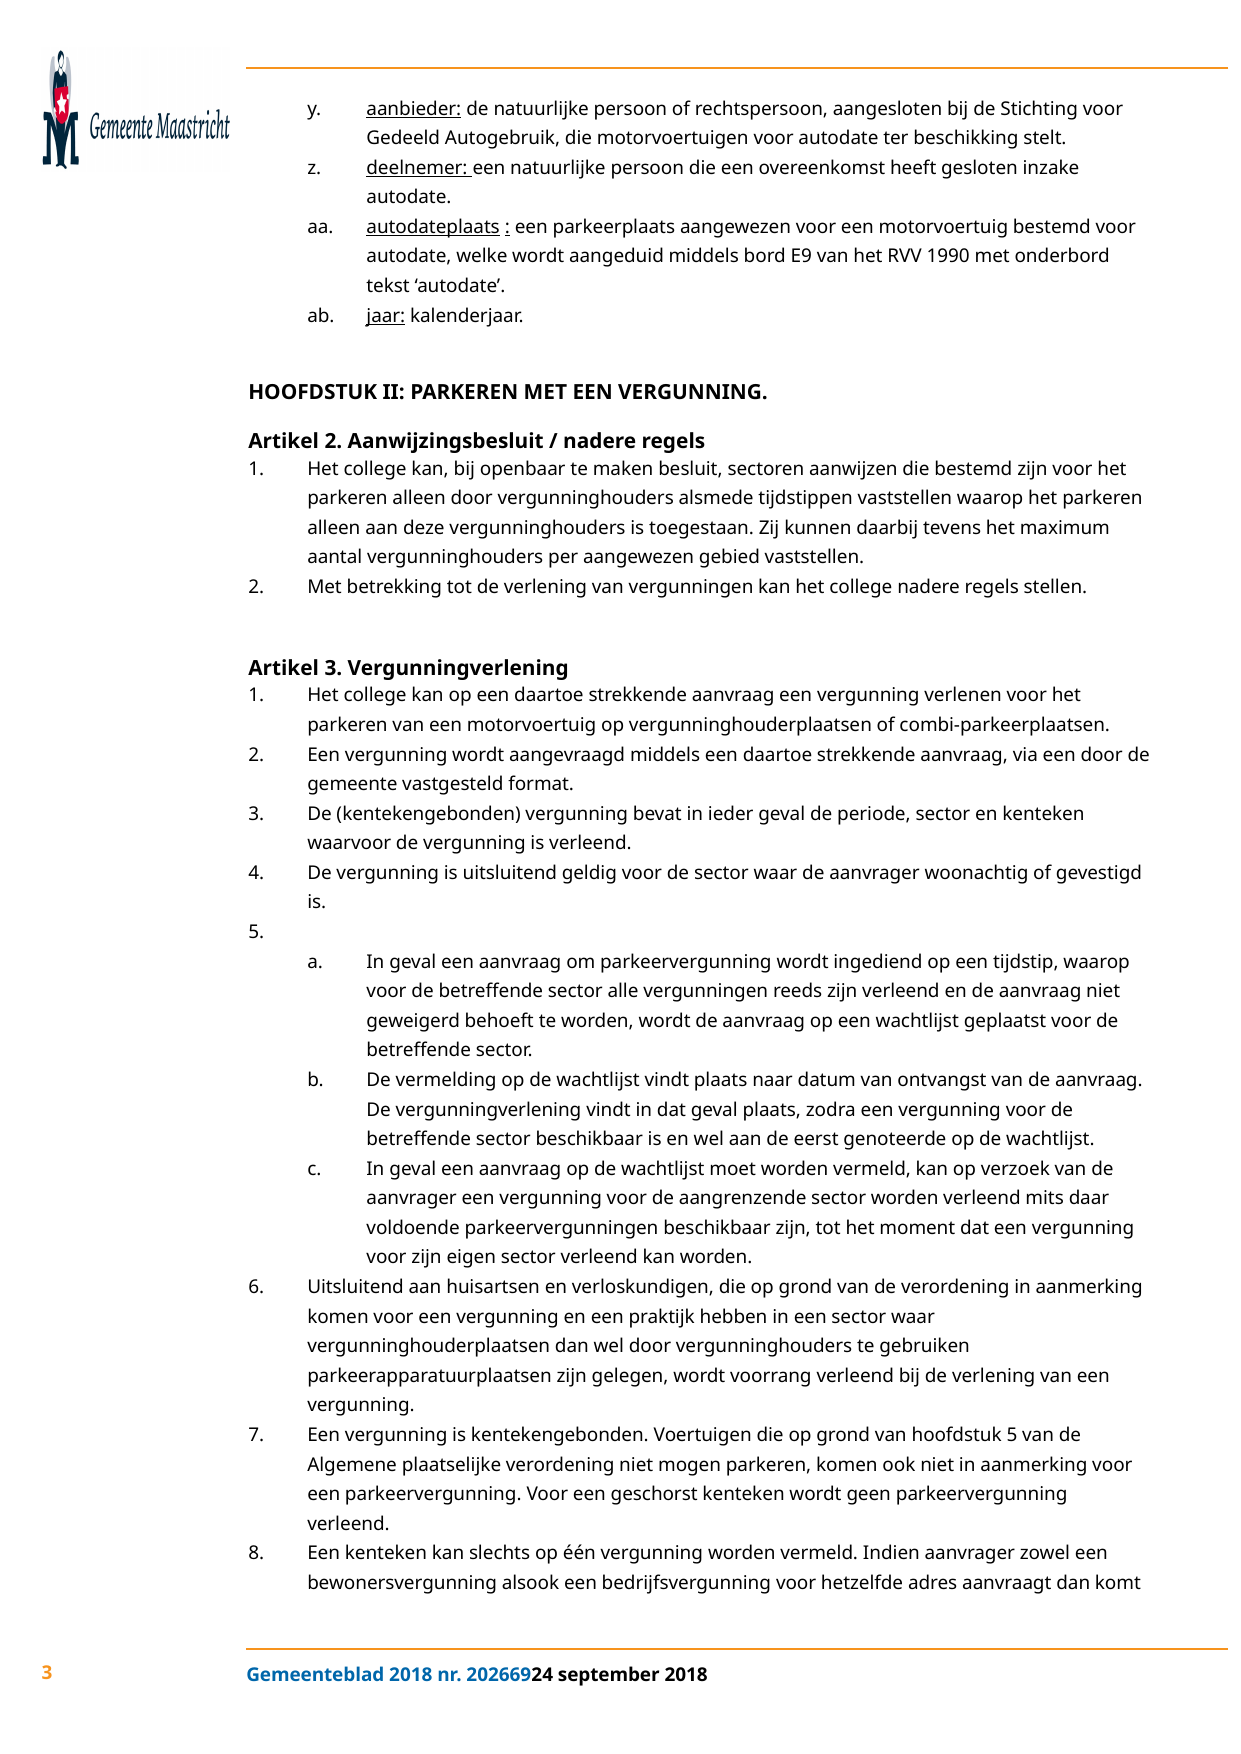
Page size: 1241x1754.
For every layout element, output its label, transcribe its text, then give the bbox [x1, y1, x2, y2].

list aanbieder: de natuurlijke persoon of rechtspersoon, aangesloten bij de Stichting voor Gedeeld Autogebruik, die motorvoertuigen voor autodate ter beschikking stelt. [307, 95, 1152, 150]
text Artikel 2. Aanwijzingsbesluit / nadere regels [248, 426, 1152, 455]
text HOOFDSTUK II: PARKEREN MET EEN VERGUNNING. [248, 377, 1152, 406]
list Met betrekking tot de verlening van vergunningen kan het college nadere regels stellen. [248, 573, 1152, 599]
list jaar: kalenderjaar. [307, 302, 1152, 328]
list De vergunning is uitsluitend geldig voor de sector waar de aanvrager woonachtig of gevestigd is. [248, 859, 1152, 914]
list In geval een aanvraag op de wachtlijst moet worden vermeld, kan op verzoek van de aanvrager een vergunning voor de aangrenzende sector worden verleend mits daar voldoende parkeervergunningen beschikbaar zijn, tot het moment dat een vergunning voor zijn eigen sector verleend kan worden. [307, 1155, 1152, 1269]
list Het college kan op een daartoe strekkende aanvraag een vergunning verlenen voor het parkeren van een motorvoertuig op vergunninghouderplaatsen of combi-parkeerplaatsen. [248, 682, 1152, 737]
list De vermelding op de wachtlijst vindt plaats naar datum van ontvangst van de aanvraag. De vergunningverlening vindt in dat geval plaats, zodra een vergunning voor de betreffende sector beschikbaar is en wel aan de eerst genoteerde op de wachtlijst. [307, 1066, 1152, 1151]
list deelnemer: een natuurlijke persoon die een overeenkomst heeft gesloten inzake autodate. [307, 154, 1152, 209]
list autodateplaats : een parkeerplaats aangewezen voor een motorvoertuig bestemd voor autodate, welke wordt aangeduid middels bord E9 van het RVV 1990 met onderbord tekst ‘autodate’. [307, 213, 1152, 298]
list De (kentekengebonden) vergunning bevat in ieder geval de periode, sector en kenteken waarvoor de vergunning is verleend. [248, 800, 1152, 855]
picture [41, 47, 231, 172]
list Een vergunning wordt aangevraagd middels een daartoe strekkende aanvraag, via een door de gemeente vastgesteld format. [248, 741, 1152, 796]
list Een vergunning is kentekengebonden. Voertuigen die op grond van hoofdstuk 5 van de Algemene plaatselijke verordening niet mogen parkeren, komen ook niet in aanmerking voor een parkeervergunning. Voor een geschorst kenteken wordt geen parkeervergunning verleend. [248, 1421, 1152, 1536]
list In geval een aanvraag om parkeervergunning wordt ingediend op een tijdstip, waarop voor de betreffende sector alle vergunningen reeds zijn verleend en de aanvraag niet geweigerd behoeft te worden, wordt de aanvraag op een wachtlijst geplaatst voor de betreffende sector. [307, 948, 1152, 1062]
list Een kenteken kan slechts op één vergunning worden vermeld. Indien aanvrager zowel een bewonersvergunning alsook een bedrijfsvergunning voor hetzelfde adres aanvraagt dan komt [248, 1539, 1152, 1595]
list Het college kan, bij openbaar te maken besluit, sectoren aanwijzen die bestemd zijn voor het parkeren alleen door vergunninghouders alsmede tijdstippen vaststellen waarop het parkeren alleen aan deze vergunninghouders is toegestaan. Zij kunnen daarbij tevens het maximum aantal vergunninghouders per aangewezen gebied vaststellen. [248, 455, 1152, 569]
text Artikel 3. Vergunningverlening [248, 653, 1152, 682]
list Uitsluitend aan huisartsen en verloskundigen, die op grond van de verordening in aanmerking komen voor een vergunning en een praktijk hebben in een sector waar vergunninghouderplaatsen dan wel door vergunninghouders te gebruiken parkeerapparatuurplaatsen zijn gelegen, wordt voorrang verleend bij de verlening van een vergunning. [248, 1273, 1152, 1417]
